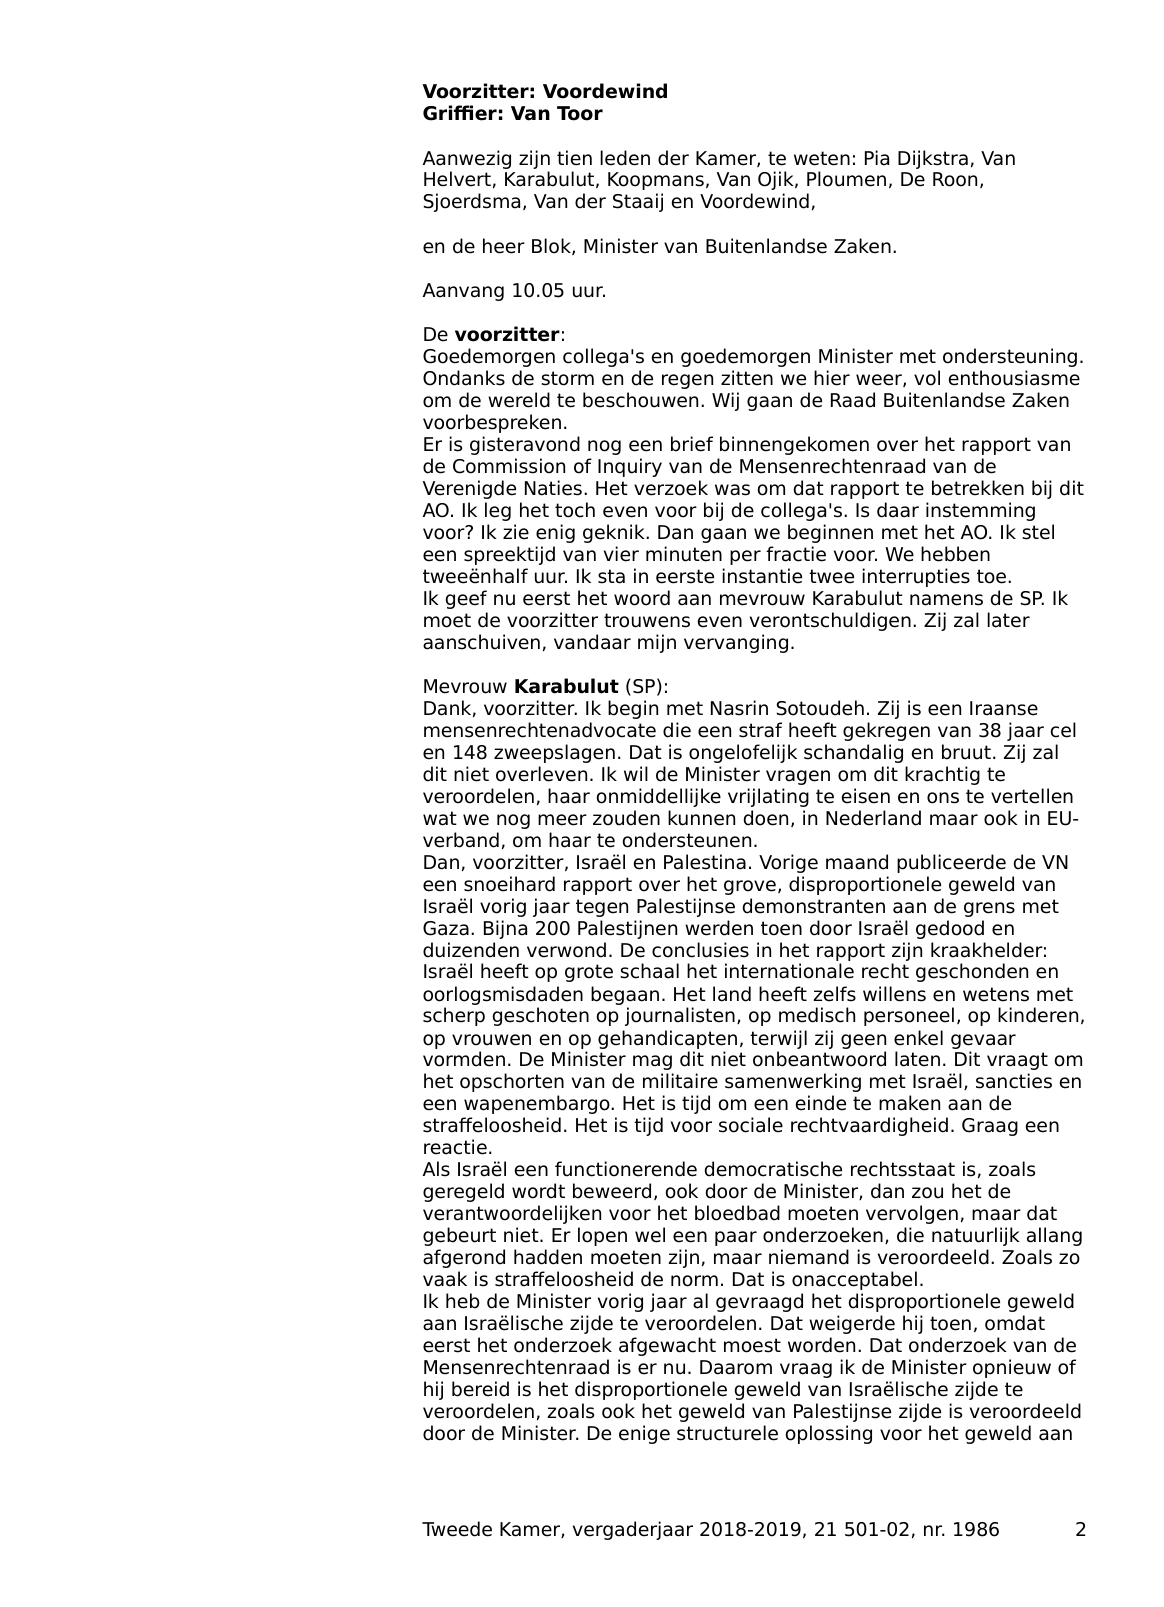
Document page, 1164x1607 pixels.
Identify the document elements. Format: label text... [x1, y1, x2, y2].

text Aanvang 10.05 uur. [422, 280, 1087, 302]
text Aanwezig zijn tien leden der Kamer, te weten: Pia Dijkstra, Van Helvert, Karabulut, Koopmans, Van Ojik, Ploumen, De Roon, Sjoerdsma, Van der Staaij en Voordewind, [422, 147, 1087, 213]
text Voorzitter: Voordewind [422, 81, 1087, 103]
text en de heer Blok, Minister van Buitenlandse Zaken. [422, 236, 1087, 257]
text Griffier: Van Toor [422, 103, 1087, 125]
text Als Israël een functionerende democratische rechtsstaat is, zoals geregeld wordt beweerd, ook door de Minister, dan zou het de verantwoordelijken voor het bloedbad moeten vervolgen, maar dat gebeurt niet. Er lopen wel een paar onderzoeken, die natuurlijk allang afgerond hadden moeten zijn, maar niemand is veroordeeld. Zoals zo vaak is straffeloosheid de norm. Dat is onacceptabel. [422, 1159, 1087, 1291]
text Er is gisteravond nog een brief binnengekomen over het rapport van de Commission of Inquiry van de Mensenrechtenraad van de Verenigde Naties. Het verzoek was om dat rapport te betrekken bij dit AO. Ik leg het toch even voor bij de collega's. Is daar instemming voor? Ik zie enig geknik. Dan gaan we beginnen met het AO. Ik stel een spreektijd van vier minuten per fractie voor. We hebben tweeënhalf uur. Ik sta in eerste instantie twee interrupties toe. [422, 434, 1087, 588]
text Dank, voorzitter. Ik begin met Nasrin Sotoudeh. Zij is een Iraanse mensenrechtenadvocate die een straf heeft gekregen van 38 jaar cel en 148 zweepslagen. Dat is ongelofelijk schandalig en bruut. Zij zal dit niet overleven. Ik wil de Minister vragen om dit krachtig te veroordelen, haar onmiddellijke vrijlating te eisen en ons te vertellen wat we nog meer zouden kunnen doen, in Nederland maar ook in EU-verband, om haar te ondersteunen. [422, 698, 1087, 852]
text Ik geef nu eerst het woord aan mevrouw Karabulut namens de SP. Ik moet de voorzitter trouwens even verontschuldigen. Zij zal later aanschuiven, vandaar mijn vervanging. [422, 588, 1087, 653]
text Ik heb de Minister vorig jaar al gevraagd het disproportionele geweld aan Israëlische zijde te veroordelen. Dat weigerde hij toen, omdat eerst het onderzoek afgewacht moest worden. Dat onderzoek van de Mensenrechtenraad is er nu. Daarom vraag ik de Minister opnieuw of hij bereid is het disproportionele geweld van Israëlische zijde te veroordelen, zoals ook het geweld van Palestijnse zijde is veroordeeld door de Minister. De enige structurele oplossing voor het geweld aan [422, 1291, 1087, 1445]
text Mevrouw Karabulut (SP): [422, 676, 1087, 698]
text Dan, voorzitter, Israël en Palestina. Vorige maand publiceerde de VN een snoeihard rapport over het grove, disproportionele geweld van Israël vorig jaar tegen Palestijnse demonstranten aan de grens met Gaza. Bijna 200 Palestijnen werden toen door Israël gedood en duizenden verwond. De conclusies in het rapport zijn kraakhelder: Israël heeft op grote schaal het internationale recht geschonden en oorlogsmisdaden begaan. Het land heeft zelfs willens en wetens met scherp geschoten op journalisten, op medisch personeel, op kinderen, op vrouwen en op gehandicapten, terwijl zij geen enkel gevaar vormden. De Minister mag dit niet onbeantwoord laten. Dit vraagt om het opschorten van de militaire samenwerking met Israël, sancties en een wapenembargo. Het is tijd om een einde te maken aan de straffeloosheid. Het is tijd voor sociale rechtvaardigheid. Graag een reactie. [422, 852, 1087, 1159]
text De voorzitter: [422, 324, 1087, 346]
text Goedemorgen collega's en goedemorgen Minister met ondersteuning. Ondanks de storm en de regen zitten we hier weer, vol enthousiasme om de wereld te beschouwen. Wij gaan de Raad Buitenlandse Zaken voorbespreken. [422, 346, 1087, 434]
